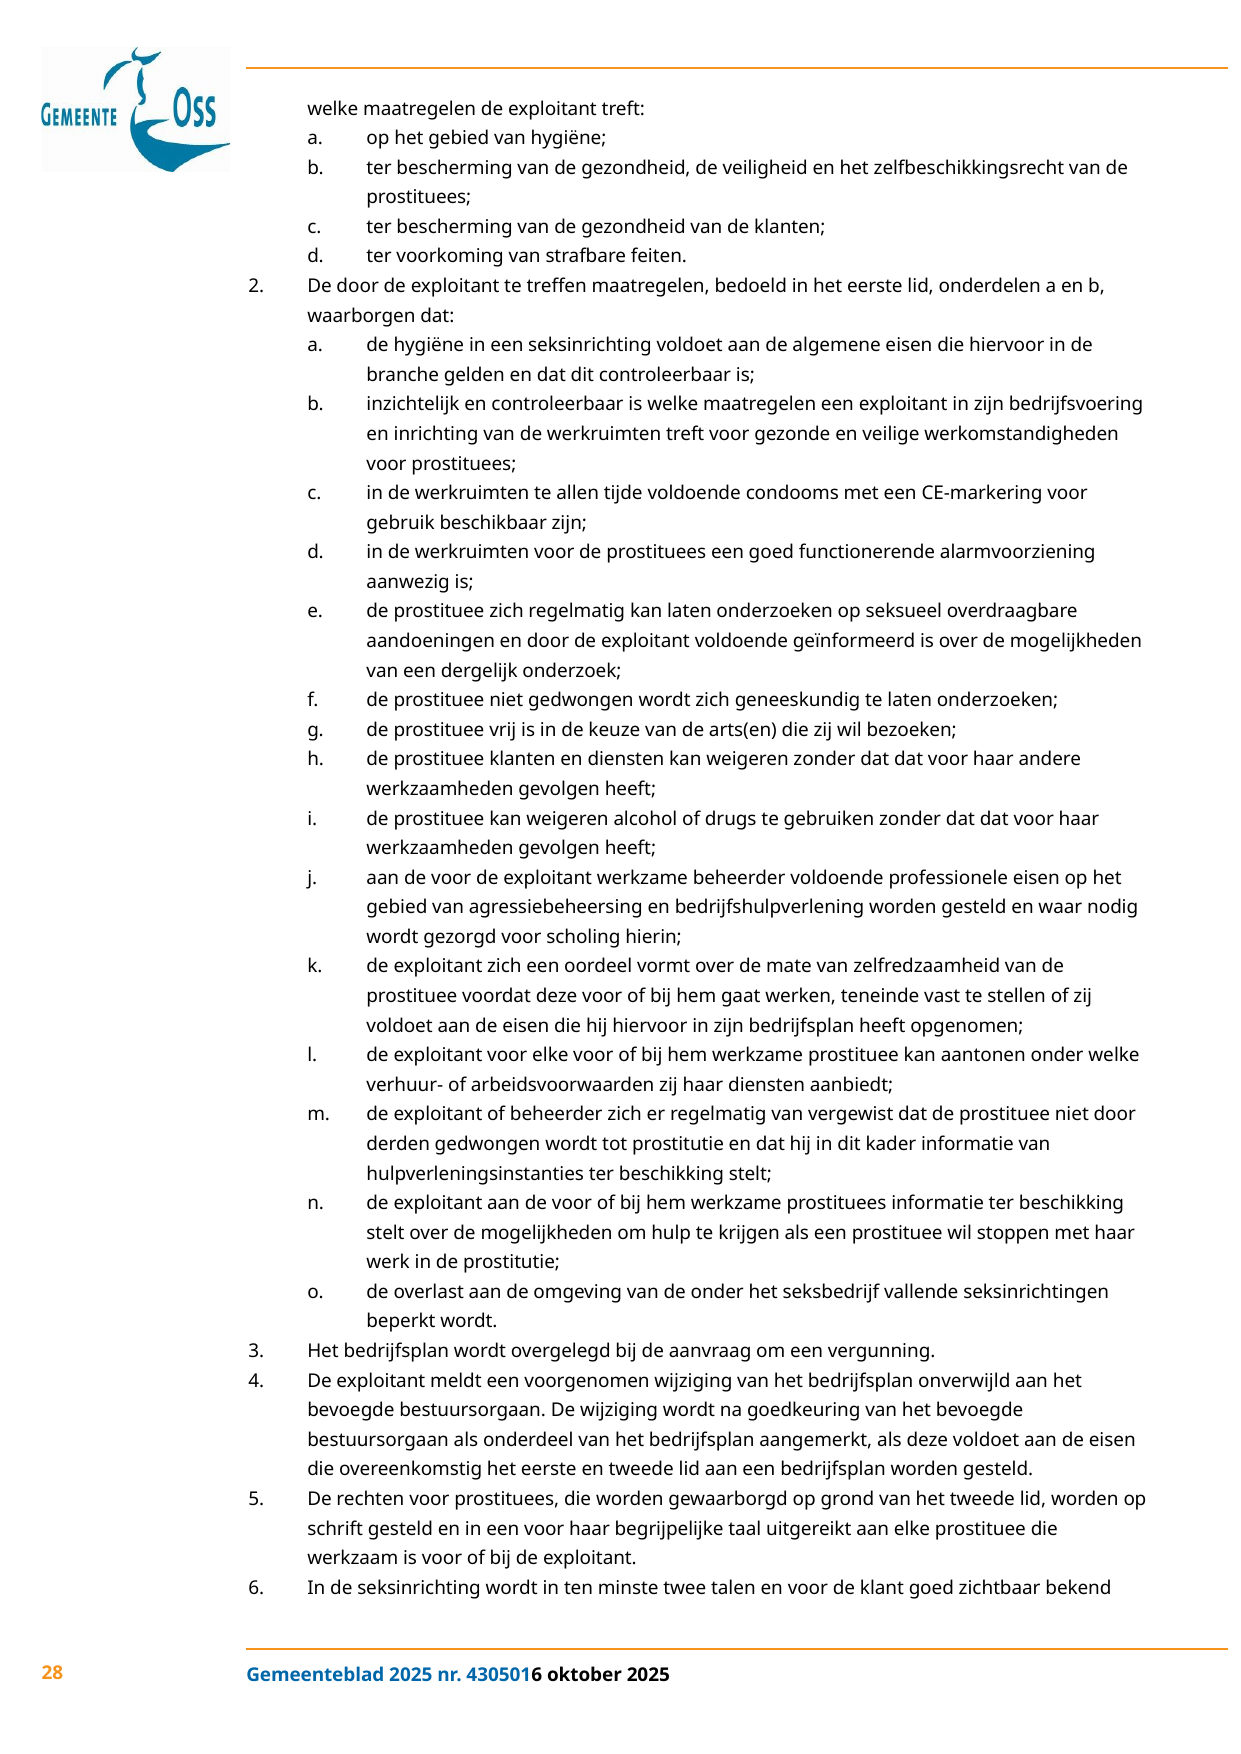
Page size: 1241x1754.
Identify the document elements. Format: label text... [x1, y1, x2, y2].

list ter bescherming van de gezondheid, de veiligheid en het zelfbeschikkingsrecht van de prostituees; [307, 154, 1152, 209]
list In de seksinrichting wordt in ten minste twee talen en voor de klant goed zichtbaar bekend [248, 1574, 1152, 1600]
list de overlast aan de omgeving van de onder het seksbedrijf vallende seksinrichtingen beperkt wordt. [307, 1278, 1152, 1333]
list de prostituee kan weigeren alcohol of drugs te gebruiken zonder dat dat voor haar werkzaamheden gevolgen heeft; [307, 805, 1152, 860]
list de prostituee vrij is in de keuze van de arts(en) die zij wil bezoeken; [307, 716, 1152, 742]
list Het bedrijfsplan wordt overgelegd bij de aanvraag om een vergunning. [248, 1337, 1152, 1363]
list de prostituee zich regelmatig kan laten onderzoeken op seksueel overdraagbare aandoeningen en door de exploitant voldoende geïnformeerd is over de mogelijkheden van een dergelijk onderzoek; [307, 598, 1152, 683]
list de exploitant aan de voor of bij hem werkzame prostituees informatie ter beschikking stelt over de mogelijkheden om hulp te krijgen als een prostituee wil stoppen met haar werk in de prostitutie; [307, 1189, 1152, 1274]
list de exploitant of beheerder zich er regelmatig van vergewist dat de prostituee niet door derden gedwongen wordt tot prostitutie en dat hij in dit kader informatie van hulpverleningsinstanties ter beschikking stelt; [307, 1101, 1152, 1186]
list in de werkruimten voor de prostituees een goed functionerende alarmvoorziening aanwezig is; [307, 538, 1152, 594]
list De exploitant meldt een voorgenomen wijziging van het bedrijfsplan onverwijld aan het bevoegde bestuursorgaan. De wijziging wordt na goedkeuring van het bevoegde bestuursorgaan als onderdeel van het bedrijfsplan aangemerkt, als deze voldoet aan de eisen die overeenkomstig het eerste en tweede lid aan een bedrijfsplan worden gesteld. [248, 1367, 1152, 1481]
list op het gebied van hygiëne; [307, 124, 1152, 150]
list in de werkruimten te allen tijde voldoende condooms met een CE-markering voor gebruik beschikbaar zijn; [307, 479, 1152, 535]
list De door de exploitant te treffen maatregelen, bedoeld in het eerste lid, onderdelen a en b, waarborgen dat: [248, 272, 1152, 328]
picture [41, 47, 231, 172]
list de hygiëne in een seksinrichting voldoet aan de algemene eisen die hiervoor in de branche gelden en dat dit controleerbaar is; [307, 331, 1152, 387]
list welke maatregelen de exploitant treft: [248, 95, 1152, 121]
list de exploitant zich een oordeel vormt over de mate van zelfredzaamheid van de prostituee voordat deze voor of bij hem gaat werken, teneinde vast te stellen of zij voldoet aan de eisen die hij hiervoor in zijn bedrijfsplan heeft opgenomen; [307, 953, 1152, 1038]
list ter voorkoming van strafbare feiten. [307, 243, 1152, 268]
list de prostituee klanten en diensten kan weigeren zonder dat dat voor haar andere werkzaamheden gevolgen heeft; [307, 746, 1152, 801]
list De rechten voor prostituees, die worden gewaarborgd op grond van het tweede lid, worden op schrift gesteld en in een voor haar begrijpelijke taal uitgereikt aan elke prostituee die werkzaam is voor of bij de exploitant. [248, 1485, 1152, 1570]
list de prostituee niet gedwongen wordt zich geneeskundig te laten onderzoeken; [307, 686, 1152, 712]
list aan de voor de exploitant werkzame beheerder voldoende professionele eisen op het gebied van agressiebeheersing en bedrijfshulpverlening worden gesteld en waar nodig wordt gezorgd voor scholing hierin; [307, 864, 1152, 949]
list inzichtelijk en controleerbaar is welke maatregelen een exploitant in zijn bedrijfsvoering en inrichting van de werkruimten treft voor gezonde en veilige werkomstandigheden voor prostituees; [307, 391, 1152, 476]
list de exploitant voor elke voor of bij hem werkzame prostituee kan aantonen onder welke verhuur- of arbeidsvoorwaarden zij haar diensten aanbiedt; [307, 1041, 1152, 1097]
list ter bescherming van de gezondheid van de klanten; [307, 213, 1152, 239]
